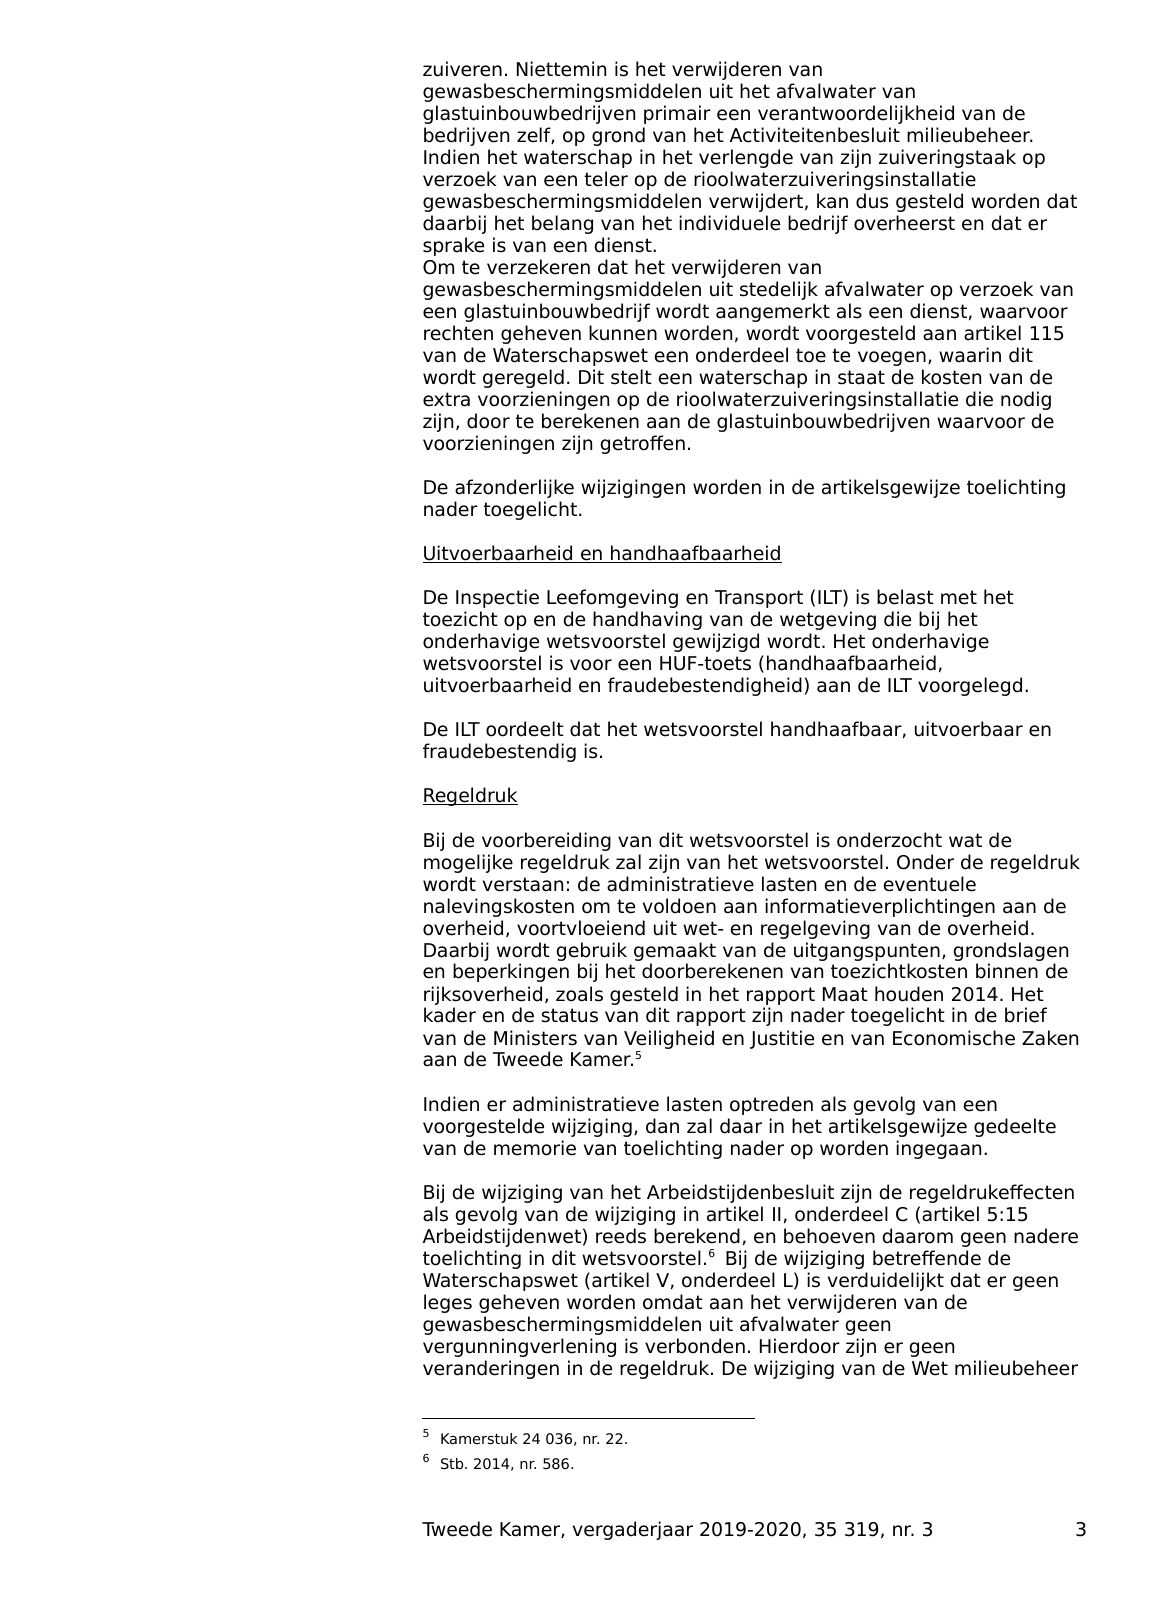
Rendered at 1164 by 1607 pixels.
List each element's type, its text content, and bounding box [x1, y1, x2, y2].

text Kamerstuk 24 036, nr. 22. [422, 1427, 1087, 1449]
subtitle Uitvoerbaarheid en handhaafbaarheid [422, 543, 1087, 565]
subtitle Regeldruk [422, 785, 1087, 807]
text Bij de wijziging van het Arbeidstijdenbesluit zijn de regeldrukeffecten als gevolg van de wijziging in artikel II, onderdeel C (artikel 5:15 Arbeidstijdenwet) reeds berekend, en behoeven daarom geen nadere toelichting in dit wetsvoorstel. Bij de wijziging betreffende de Waterschapswet (artikel V, onderdeel L) is verduidelijkt dat er geen leges geheven worden omdat aan het verwijderen van de gewasbeschermingsmiddelen uit afvalwater geen vergunningverlening is verbonden. Hierdoor zijn er geen veranderingen in de regeldruk. De wijziging van de Wet milieubeheer [422, 1182, 1087, 1379]
text Om te verzekeren dat het verwijderen van gewasbeschermingsmiddelen uit stedelijk afvalwater op verzoek van een glastuinbouwbedrijf wordt aangemerkt als een dienst, waarvoor rechten geheven kunnen worden, wordt voorgesteld aan artikel 115 van de Waterschapswet een onderdeel toe te voegen, waarin dit wordt geregeld. Dit stelt een waterschap in staat de kosten van de extra voorzieningen op de rioolwaterzuiveringsinstallatie die nodig zijn, door te berekenen aan de glastuinbouwbedrijven waarvoor de voorzieningen zijn getroffen. [422, 257, 1087, 455]
text De ILT oordeelt dat het wetsvoorstel handhaafbaar, uitvoerbaar en fraudebestendig is. [422, 719, 1087, 763]
text Indien er administratieve lasten optreden als gevolg van een voorgestelde wijziging, dan zal daar in het artikelsgewijze gedeelte van de memorie van toelichting nader op worden ingegaan. [422, 1093, 1087, 1159]
text Stb. 2014, nr. 586. [422, 1452, 1087, 1474]
text De afzonderlijke wijzigingen worden in de artikelsgewijze toelichting nader toegelicht. [422, 477, 1087, 521]
text Bij de voorbereiding van dit wetsvoorstel is onderzocht wat de mogelijke regeldruk zal zijn van het wetsvoorstel. Onder de regeldruk wordt verstaan: de administratieve lasten en de eventuele nalevingskosten om te voldoen aan informatieverplichtingen aan de overheid, voortvloeiend uit wet- en regelgeving van de overheid. Daarbij wordt gebruik gemaakt van de uitgangspunten, grondslagen en beperkingen bij het doorberekenen van toezichtkosten binnen de rijksoverheid, zoals gesteld in het rapport Maat houden 2014. Het kader en de status van dit rapport zijn nader toegelicht in de brief van de Ministers van Veiligheid en Justitie en van Economische Zaken aan de Tweede Kamer. [422, 829, 1087, 1071]
text De Inspectie Leefomgeving en Transport (ILT) is belast met het toezicht op en de handhaving van de wetgeving die bij het onderhavige wetsvoorstel gewijzigd wordt. Het onderhavige wetsvoorstel is voor een HUF-toets (handhaafbaarheid, uitvoerbaarheid en fraudebestendigheid) aan de ILT voorgelegd. [422, 587, 1087, 697]
text zuiveren. Niettemin is het verwijderen van gewasbeschermingsmiddelen uit het afvalwater van glastuinbouwbedrijven primair een verantwoordelijkheid van de bedrijven zelf, op grond van het Activiteitenbesluit milieubeheer. Indien het waterschap in het verlengde van zijn zuiveringstaak op verzoek van een teler op de rioolwaterzuiveringsinstallatie gewasbeschermingsmiddelen verwijdert, kan dus gesteld worden dat daarbij het belang van het individuele bedrijf overheerst en dat er sprake is van een dienst. [422, 59, 1087, 257]
